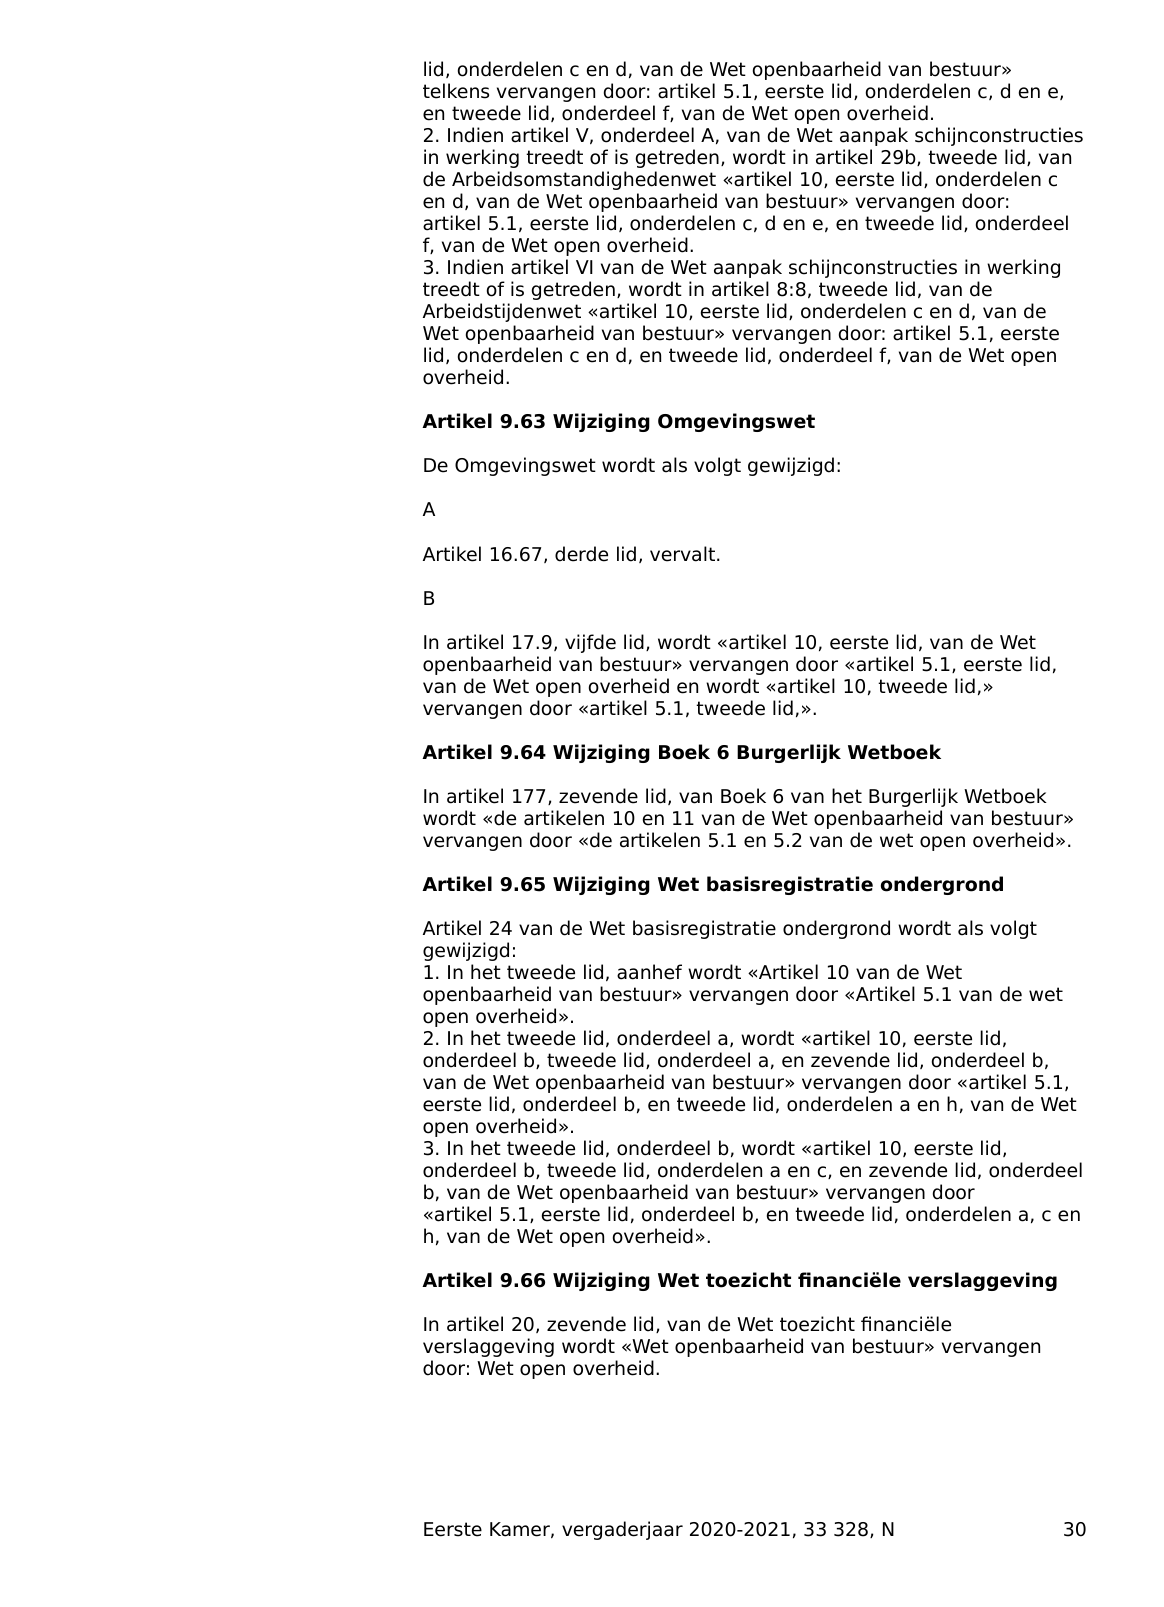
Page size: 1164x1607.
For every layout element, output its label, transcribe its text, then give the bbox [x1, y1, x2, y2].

text 3. Indien artikel VI van de Wet aanpak schijnconstructies in werking treedt of is getreden, wordt in artikel 8:8, tweede lid, van de Arbeidstijdenwet «artikel 10, eerste lid, onderdelen c en d, van de Wet openbaarheid van bestuur» vervangen door: artikel 5.1, eerste lid, onderdelen c en d, en tweede lid, onderdeel f, van de Wet open overheid. [422, 257, 1087, 389]
subtitle Artikel 9.65 Wijziging Wet basisregistratie ondergrond [422, 874, 1087, 896]
text 2. Indien artikel V, onderdeel A, van de Wet aanpak schijnconstructies in werking treedt of is getreden, wordt in artikel 29b, tweede lid, van de Arbeidsomstandighedenwet «artikel 10, eerste lid, onderdelen c en d, van de Wet openbaarheid van bestuur» vervangen door: artikel 5.1, eerste lid, onderdelen c, d en e, en tweede lid, onderdeel f, van de Wet open overheid. [422, 125, 1087, 257]
text Artikel 16.67, derde lid, vervalt. [422, 543, 1087, 565]
text In artikel 177, zevende lid, van Boek 6 van het Burgerlijk Wetboek wordt «de artikelen 10 en 11 van de Wet openbaarheid van bestuur» vervangen door «de artikelen 5.1 en 5.2 van de wet open overheid». [422, 786, 1087, 852]
subtitle A [422, 499, 1087, 521]
text 2. In het tweede lid, onderdeel a, wordt «artikel 10, eerste lid, onderdeel b, tweede lid, onderdeel a, en zevende lid, onderdeel b, van de Wet openbaarheid van bestuur» vervangen door «artikel 5.1, eerste lid, onderdeel b, en tweede lid, onderdelen a en h, van de Wet open overheid». [422, 1028, 1087, 1138]
subtitle Artikel 9.66 Wijziging Wet toezicht financiële verslaggeving [422, 1270, 1087, 1292]
text 1. In het tweede lid, aanhef wordt «Artikel 10 van de Wet openbaarheid van bestuur» vervangen door «Artikel 5.1 van de wet open overheid». [422, 962, 1087, 1028]
text In artikel 17.9, vijfde lid, wordt «artikel 10, eerste lid, van de Wet openbaarheid van bestuur» vervangen door «artikel 5.1, eerste lid, van de Wet open overheid en wordt «artikel 10, tweede lid,» vervangen door «artikel 5.1, tweede lid,». [422, 632, 1087, 720]
text Artikel 24 van de Wet basisregistratie ondergrond wordt als volgt gewijzigd: [422, 918, 1087, 962]
text 3. In het tweede lid, onderdeel b, wordt «artikel 10, eerste lid, onderdeel b, tweede lid, onderdelen a en c, en zevende lid, onderdeel b, van de Wet openbaarheid van bestuur» vervangen door «artikel 5.1, eerste lid, onderdeel b, en tweede lid, onderdelen a, c en h, van de Wet open overheid». [422, 1138, 1087, 1248]
text De Omgevingswet wordt als volgt gewijzigd: [422, 455, 1087, 477]
text lid, onderdelen c en d, van de Wet openbaarheid van bestuur» telkens vervangen door: artikel 5.1, eerste lid, onderdelen c, d en e, en tweede lid, onderdeel f, van de Wet open overheid. [422, 59, 1087, 125]
subtitle B [422, 588, 1087, 609]
subtitle Artikel 9.64 Wijziging Boek 6 Burgerlijk Wetboek [422, 742, 1087, 764]
text In artikel 20, zevende lid, van de Wet toezicht financiële verslaggeving wordt «Wet openbaarheid van bestuur» vervangen door: Wet open overheid. [422, 1314, 1087, 1380]
subtitle Artikel 9.63 Wijziging Omgevingswet [422, 411, 1087, 433]
